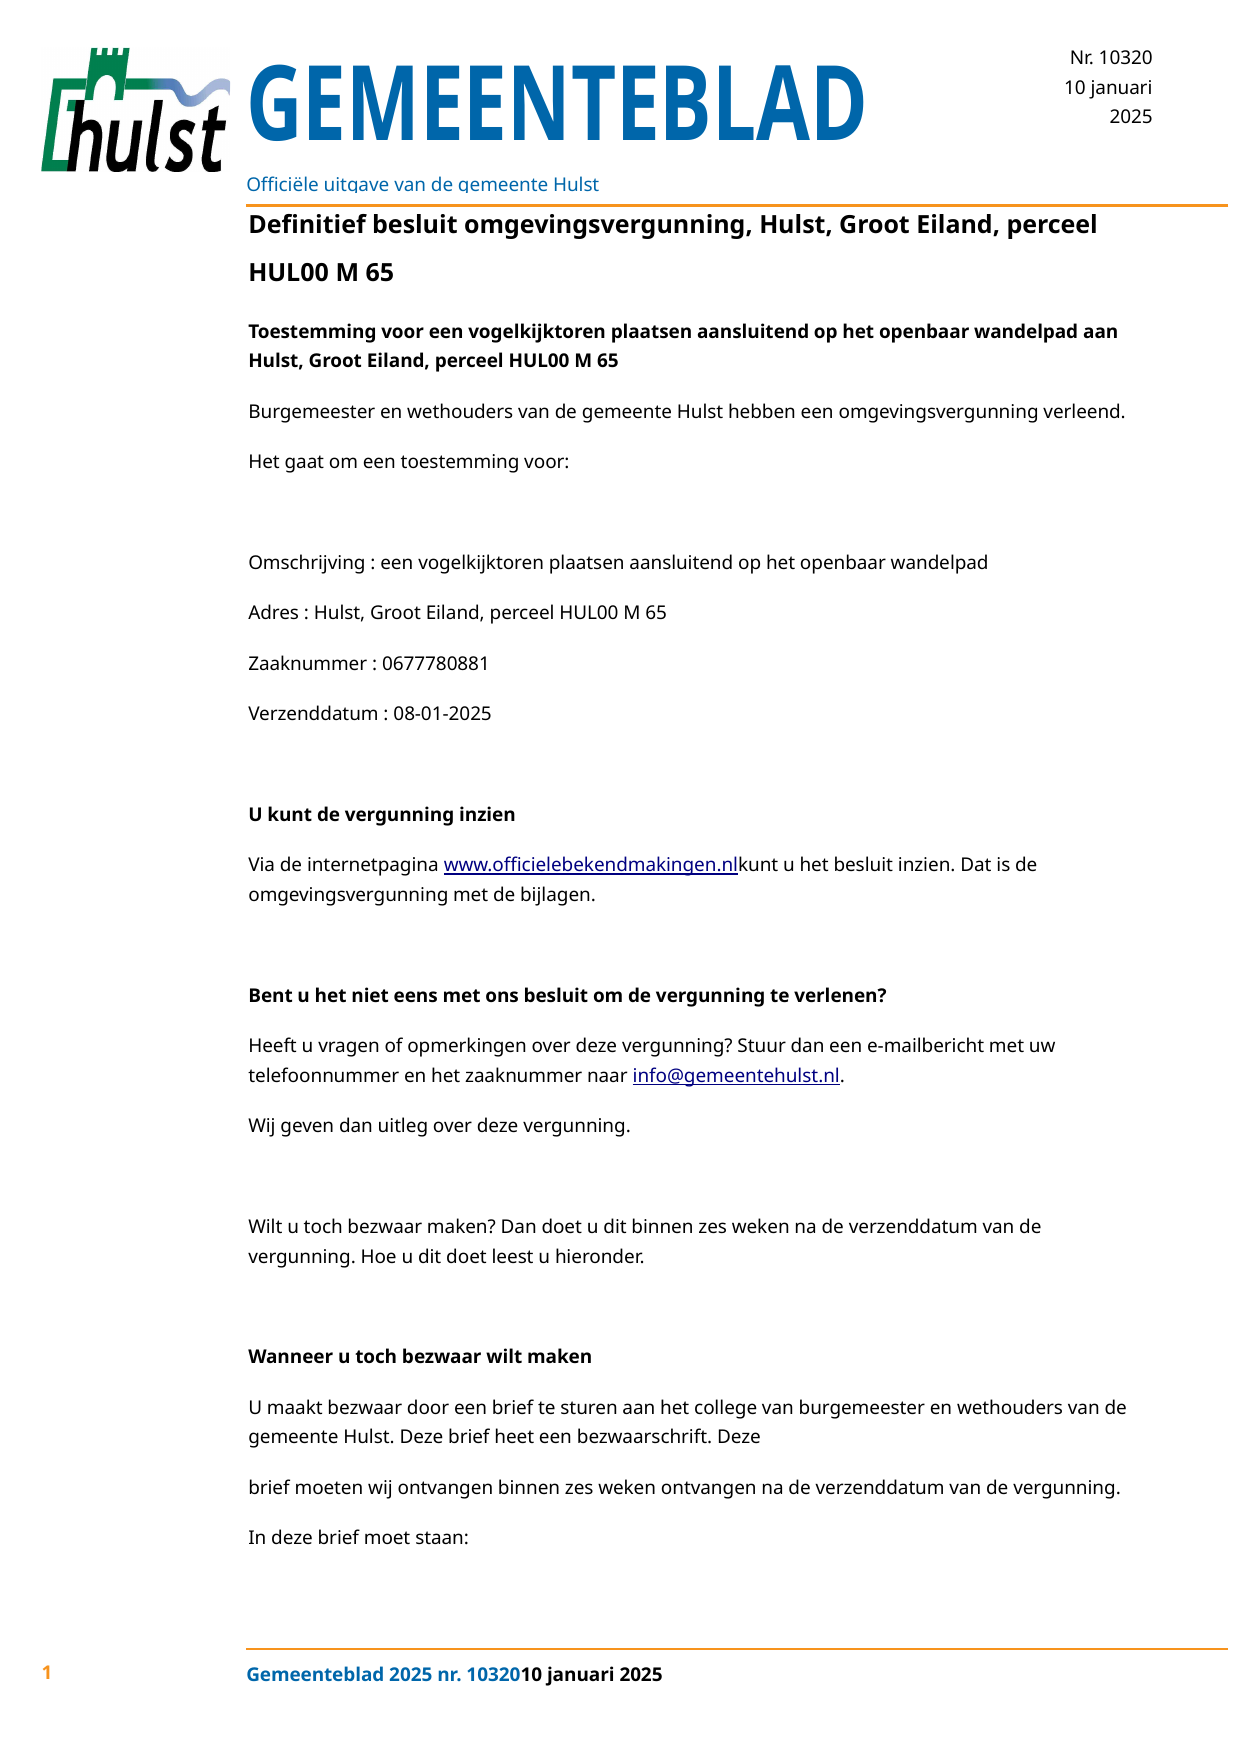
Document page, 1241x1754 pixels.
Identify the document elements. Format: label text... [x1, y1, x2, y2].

text U kunt de vergunning inzien [248, 801, 1152, 827]
text Omschrijving : een vogelkijktoren plaatsen aansluitend op het openbaar wandelpad [248, 549, 1152, 575]
text Burgemeester en wethouders van de gemeente Hulst hebben een omgevingsvergunning verleend. [248, 398, 1152, 424]
text Toestemming voor een vogelkijktoren plaatsen aansluitend op het openbaar wandelpad aan Hulst, Groot Eiland, perceel HUL00 M 65 [248, 318, 1152, 373]
text Heeft u vragen of opmerkingen over deze vergunning? Stuur dan een e-mailbericht met uw telefoonnummer en het zaaknummer naar info@gemeentehulst.nl. [248, 1032, 1152, 1088]
text Verzenddatum : 08-01-2025 [248, 700, 1152, 726]
text Zaaknummer : 0677780881 [248, 650, 1152, 676]
text Adres : Hulst, Groot Eiland, perceel HUL00 M 65 [248, 599, 1152, 625]
text Via de internetpagina www.officielebekendmakingen.nlkunt u het besluit inzien. Dat is de omgevingsvergunning met de bijlagen. [248, 852, 1152, 907]
text Bent u het niet eens met ons besluit om de vergunning te verlenen? [248, 982, 1152, 1008]
picture [41, 47, 231, 172]
text In deze brief moet staan: [248, 1524, 1152, 1550]
text brief moeten wij ontvangen binnen zes weken ontvangen na de verzenddatum van de vergunning. [248, 1474, 1152, 1500]
text Wanneer u toch bezwaar wilt maken [248, 1344, 1152, 1369]
text Definitief besluit omgevingsvergunning, Hulst, Groot Eiland, perceel HUL00 M 65 [248, 207, 1152, 288]
text U maakt bezwaar door een brief te sturen aan het college van burgemeester en wethouders van de gemeente Hulst. Deze brief heet een bezwaarschrift. Deze [248, 1394, 1152, 1449]
text Wij geven dan uitleg over deze vergunning. [248, 1112, 1152, 1138]
text Het gaat om een toestemming voor: [248, 448, 1152, 474]
text Wilt u toch bezwaar maken? Dan doet u dit binnen zes weken na de verzenddatum van de vergunning. Hoe u dit doet leest u hieronder. [248, 1213, 1152, 1269]
